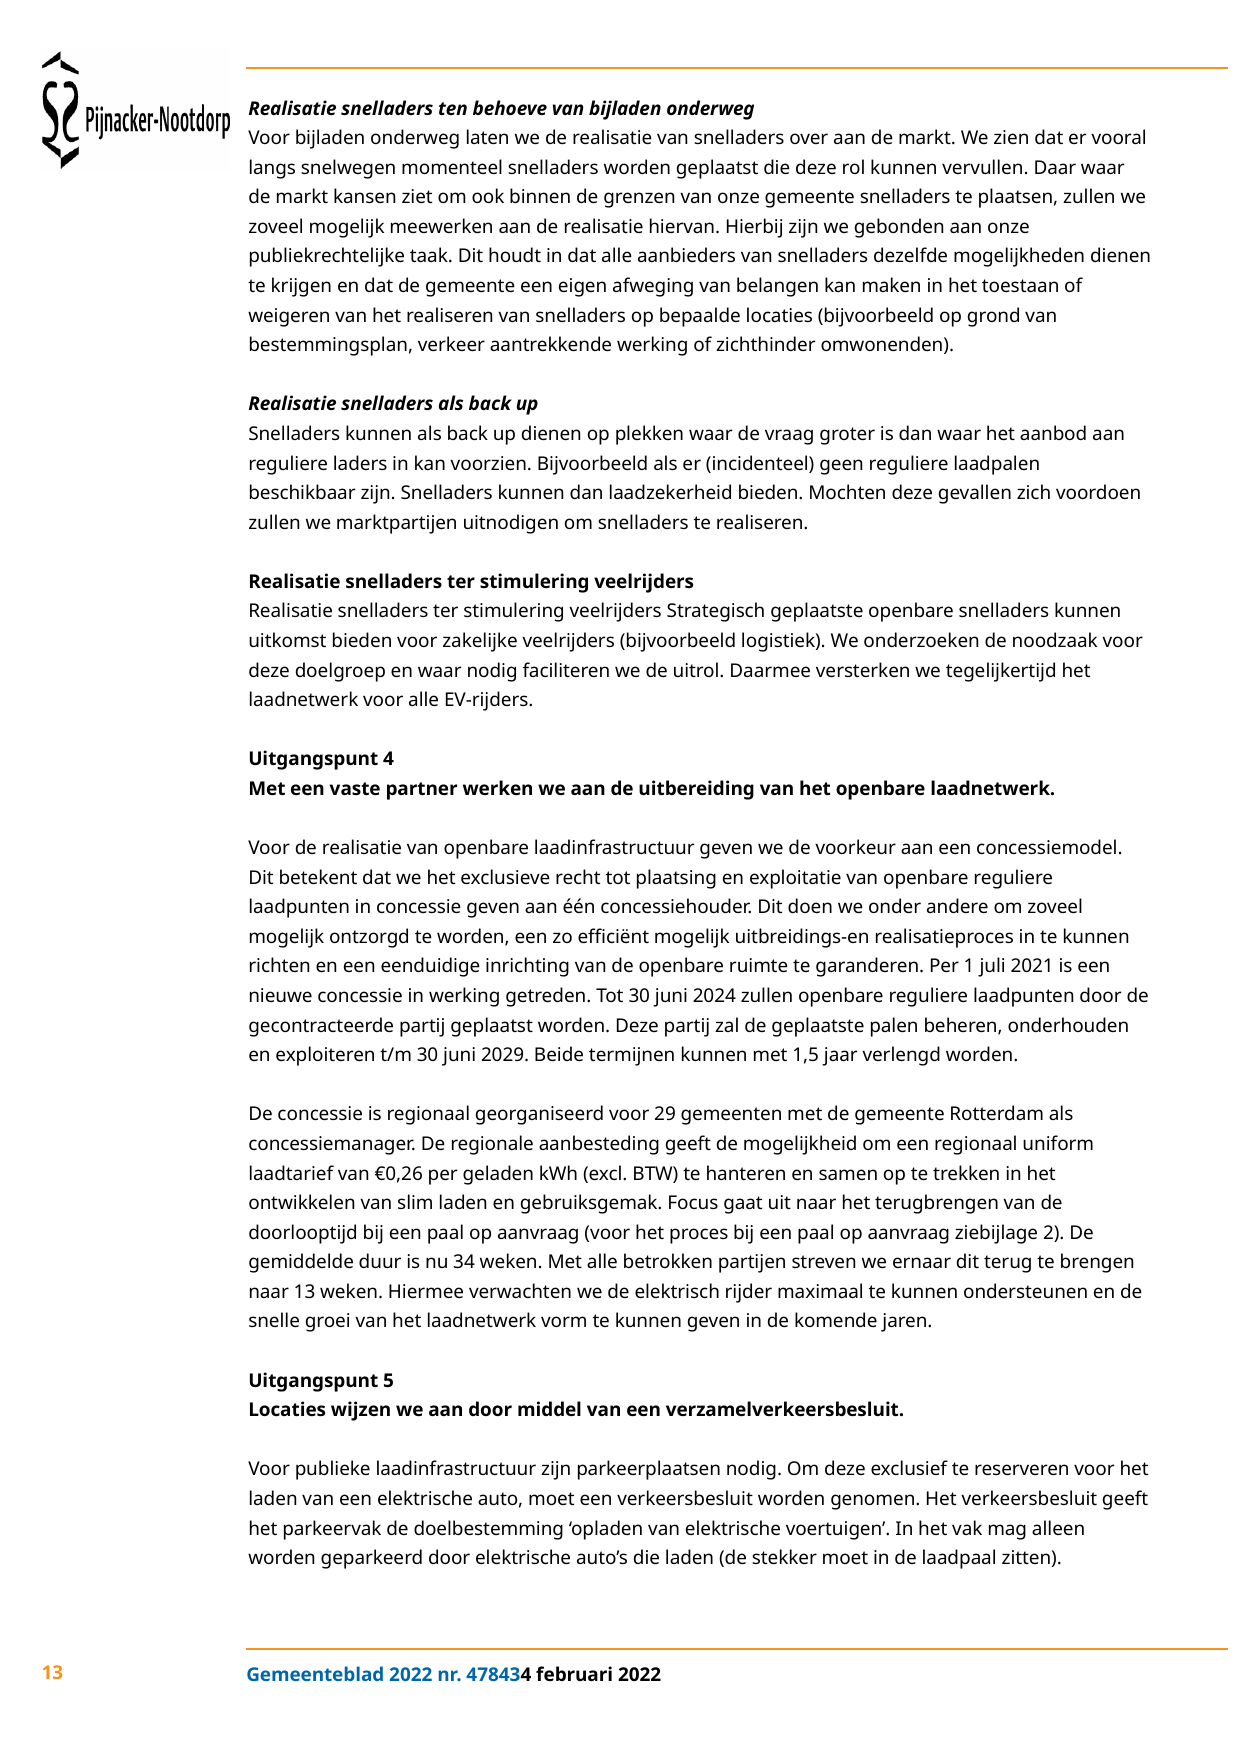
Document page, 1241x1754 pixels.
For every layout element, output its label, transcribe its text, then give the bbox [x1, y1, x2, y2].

text Snelladers kunnen als back up dienen op plekken waar de vraag groter is dan waar het aanbod aan reguliere laders in kan voorzien. Bijvoorbeeld als er (incidenteel) geen reguliere laadpalen beschikbaar zijn. Snelladers kunnen dan laadzekerheid bieden. Mochten deze gevallen zich voordoen zullen we marktpartijen uitnodigen om snelladers te realiseren. [248, 420, 1152, 535]
text Realisatie snelladers ter stimulering veelrijders [248, 568, 1152, 594]
text Uitgangspunt 4 [248, 746, 1152, 771]
text Realisatie snelladers ter stimulering veelrijders Strategisch geplaatste openbare snelladers kunnen uitkomst bieden voor zakelijke veelrijders (bijvoorbeeld logistiek). We onderzoeken de noodzaak voor deze doelgroep en waar nodig faciliteren we de uitrol. Daarmee versterken we tegelijkertijd het laadnetwerk voor alle EV-rijders. [248, 598, 1152, 712]
text Uitgangspunt 5 [248, 1367, 1152, 1393]
text Met een vaste partner werken we aan de uitbereiding van het openbare laadnetwerk. [248, 775, 1152, 801]
picture [41, 47, 231, 172]
text Voor bijladen onderweg laten we de realisatie van snelladers over aan de markt. We zien dat er vooral langs snelwegen momenteel snelladers worden geplaatst die deze rol kunnen vervullen. Daar waar de markt kansen ziet om ook binnen de grenzen van onze gemeente snelladers te plaatsen, zullen we zoveel mogelijk meewerken aan de realisatie hiervan. Hierbij zijn we gebonden aan onze publiekrechtelijke taak. Dit houdt in dat alle aanbieders van snelladers dezelfde mogelijkheden dienen te krijgen en dat de gemeente een eigen afweging van belangen kan maken in het toestaan of weigeren van het realiseren van snelladers op bepaalde locaties (bijvoorbeeld op grond van bestemmingsplan, verkeer aantrekkende werking of zichthinder omwonenden). [248, 124, 1152, 357]
text De concessie is regionaal georganiseerd voor 29 gemeenten met de gemeente Rotterdam als concessiemanager. De regionale aanbesteding geeft de mogelijkheid om een regionaal uniform laadtarief van €0,26 per geladen kWh (excl. BTW) te hanteren en samen op te trekken in het ontwikkelen van slim laden en gebruiksgemak. Focus gaat uit naar het terugbrengen van de doorlooptijd bij een paal op aanvraag (voor het proces bij een paal op aanvraag ziebijlage 2). De gemiddelde duur is nu 34 weken. Met alle betrokken partijen streven we ernaar dit terug te brengen naar 13 weken. Hiermee verwachten we de elektrisch rijder maximaal te kunnen ondersteunen en de snelle groei van het laadnetwerk vorm te kunnen geven in de komende jaren. [248, 1101, 1152, 1333]
text Realisatie snelladers ten behoeve van bijladen onderweg [248, 95, 1152, 121]
text Realisatie snelladers als back up [248, 391, 1152, 416]
text Voor publieke laadinfrastructuur zijn parkeerplaatsen nodig. Om deze exclusief te reserveren voor het laden van een elektrische auto, moet een verkeersbesluit worden genomen. Het verkeersbesluit geeft het parkeervak de doelbestemming ‘opladen van elektrische voertuigen’. In het vak mag alleen worden geparkeerd door elektrische auto’s die laden (de stekker moet in de laadpaal zitten). [248, 1456, 1152, 1570]
text Voor de realisatie van openbare laadinfrastructuur geven we de voorkeur aan een concessiemodel. Dit betekent dat we het exclusieve recht tot plaatsing en exploitatie van openbare reguliere laadpunten in concessie geven aan één concessiehouder. Dit doen we onder andere om zoveel mogelijk ontzorgd te worden, een zo efficiënt mogelijk uitbreidings-en realisatieproces in te kunnen richten en een eenduidige inrichting van de openbare ruimte te garanderen. Per 1 juli 2021 is een nieuwe concessie in werking getreden. Tot 30 juni 2024 zullen openbare reguliere laadpunten door de gecontracteerde partij geplaatst worden. Deze partij zal de geplaatste palen beheren, onderhouden en exploiteren t/m 30 juni 2029. Beide termijnen kunnen met 1,5 jaar verlengd worden. [248, 834, 1152, 1067]
text Locaties wijzen we aan door middel van een verzamelverkeersbesluit. [248, 1396, 1152, 1422]
